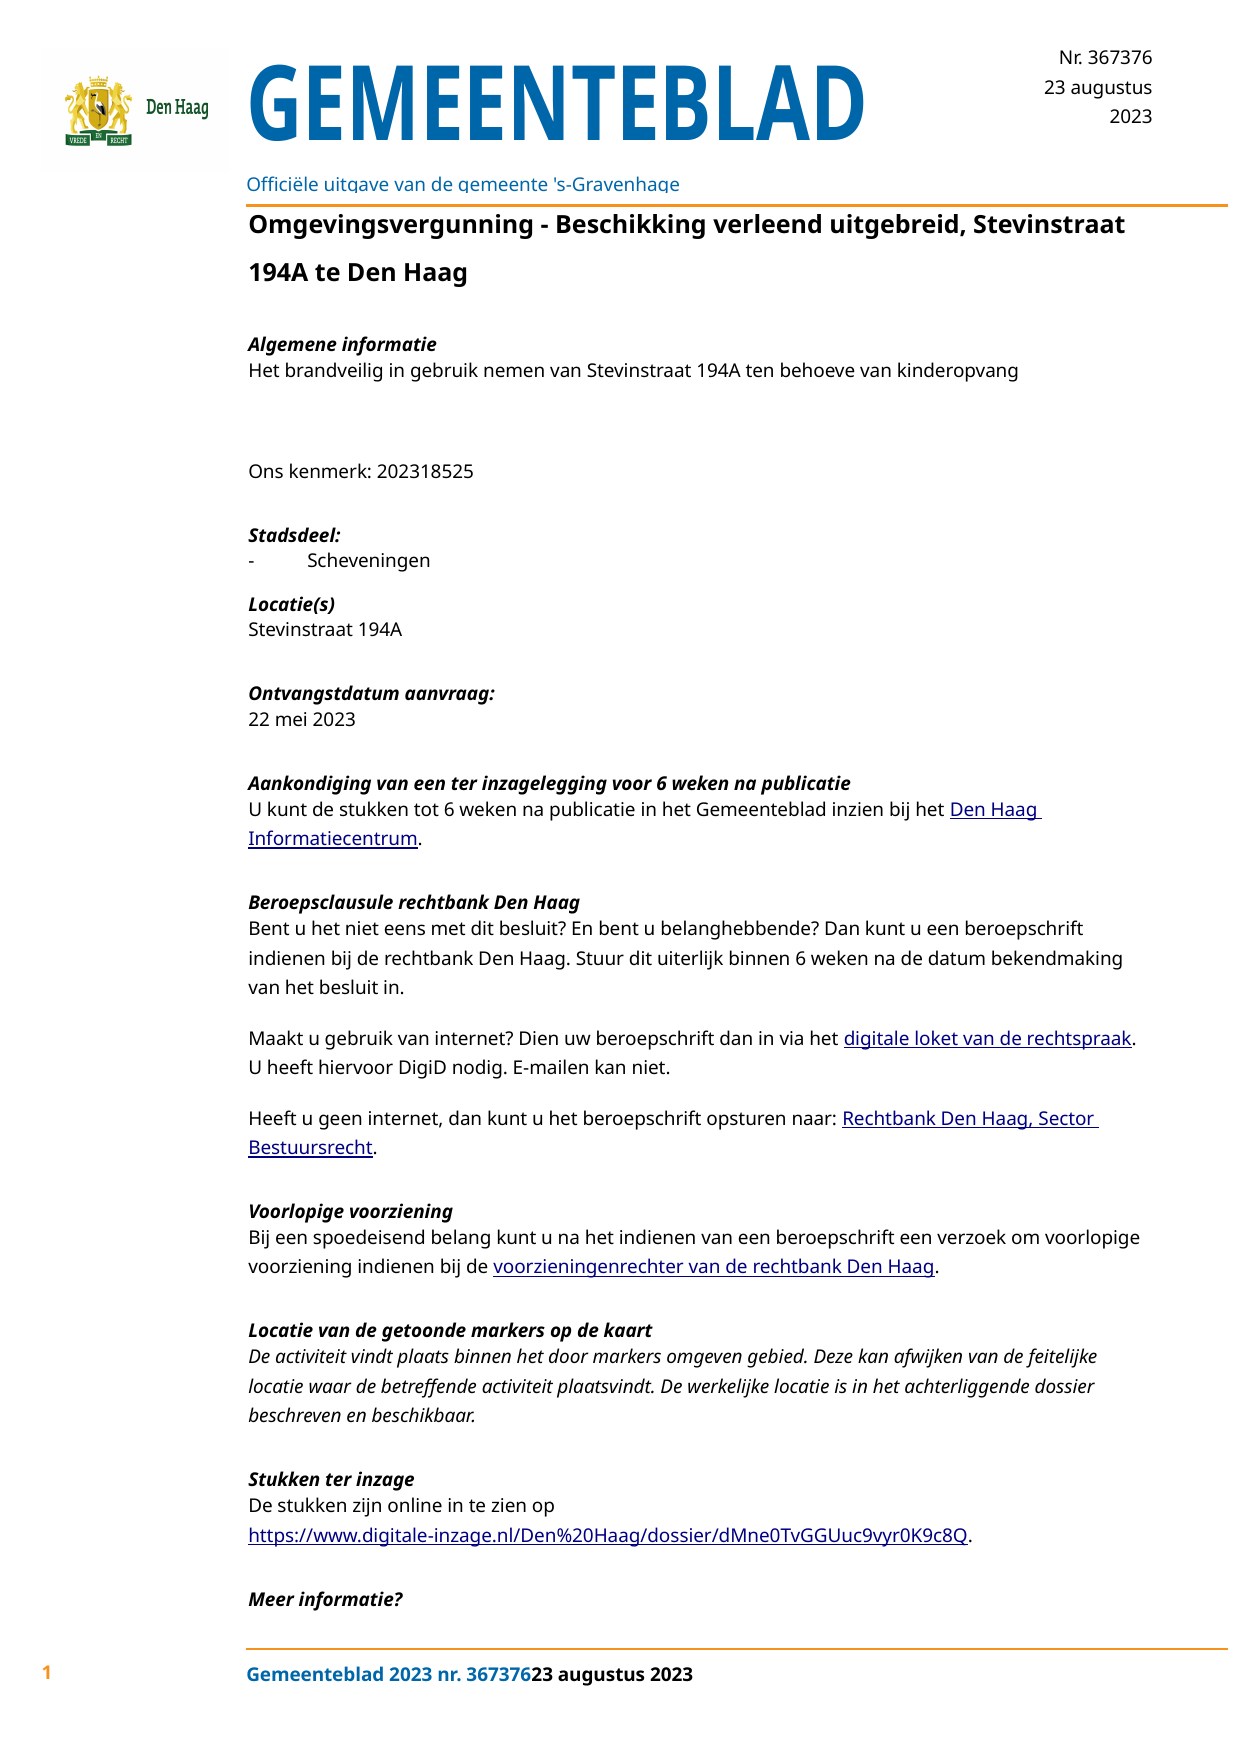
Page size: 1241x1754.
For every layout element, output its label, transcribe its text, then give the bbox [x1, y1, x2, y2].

list Scheveningen [248, 548, 1152, 573]
text De stukken zijn online in te zien op https://www.digitale-inzage.nl/Den%20Haag/dossier/dMne0TvGGUuc9vyr0K9c8Q. [248, 1492, 1152, 1547]
text Stukken ter inzage [248, 1466, 1152, 1492]
text Bent u het niet eens met dit besluit? En bent u belanghebbende? Dan kunt u een beroepschrift indienen bij de rechtbank Den Haag. Stuur dit uiterlijk binnen 6 weken na de datum bekendmaking van het besluit in. [248, 915, 1152, 1000]
text Bij een spoedeisend belang kunt u na het indienen van een beroepschrift een verzoek om voorlopige voorziening indienen bij de voorzieningenrechter van de rechtbank Den Haag. [248, 1224, 1152, 1279]
text Aankondiging van een ter inzagelegging voor 6 weken na publicatie [248, 770, 1152, 796]
text Ons kenmerk: 202318525 [248, 458, 1152, 484]
text Voorlopige voorziening [248, 1198, 1152, 1224]
text U kunt de stukken tot 6 weken na publicatie in het Gemeenteblad inzien bij het Den Haag Informatiecentrum. [248, 796, 1152, 851]
text Het brandveilig in gebruik nemen van Stevinstraat 194A ten behoeve van kinderopvang [248, 357, 1152, 383]
text Heeft u geen internet, dan kunt u het beroepschrift opsturen naar: Rechtbank Den Haag, Sector Bestuursrecht. [248, 1105, 1152, 1160]
text Maakt u gebruik van internet? Dien uw beroepschrift dan in via het digitale loket van de rechtspraak. U heeft hiervoor DigiD nodig. E-mailen kan niet. [248, 1025, 1152, 1080]
text 22 mei 2023 [248, 706, 1152, 732]
text Algemene informatie [248, 331, 1152, 357]
text Beroepsclausule rechtbank Den Haag [248, 889, 1152, 915]
text Locatie(s) [248, 591, 1152, 617]
text Stadsdeel: [248, 522, 1152, 548]
picture [41, 47, 231, 172]
text Meer informatie? [248, 1586, 1152, 1611]
text Stevinstraat 194A [248, 617, 1152, 642]
text Locatie van de getoonde markers op de kaart [248, 1318, 1152, 1343]
text De activiteit vindt plaats binnen het door markers omgeven gebied. Deze kan afwijken van de feitelijke locatie waar de betreffende activiteit plaatsvindt. De werkelijke locatie is in het achterliggende dossier beschreven en beschikbaar. [248, 1343, 1152, 1428]
text Ontvangstdatum aanvraag: [248, 681, 1152, 706]
text Omgevingsvergunning - Beschikking verleend uitgebreid, Stevinstraat 194A te Den Haag [248, 207, 1152, 288]
